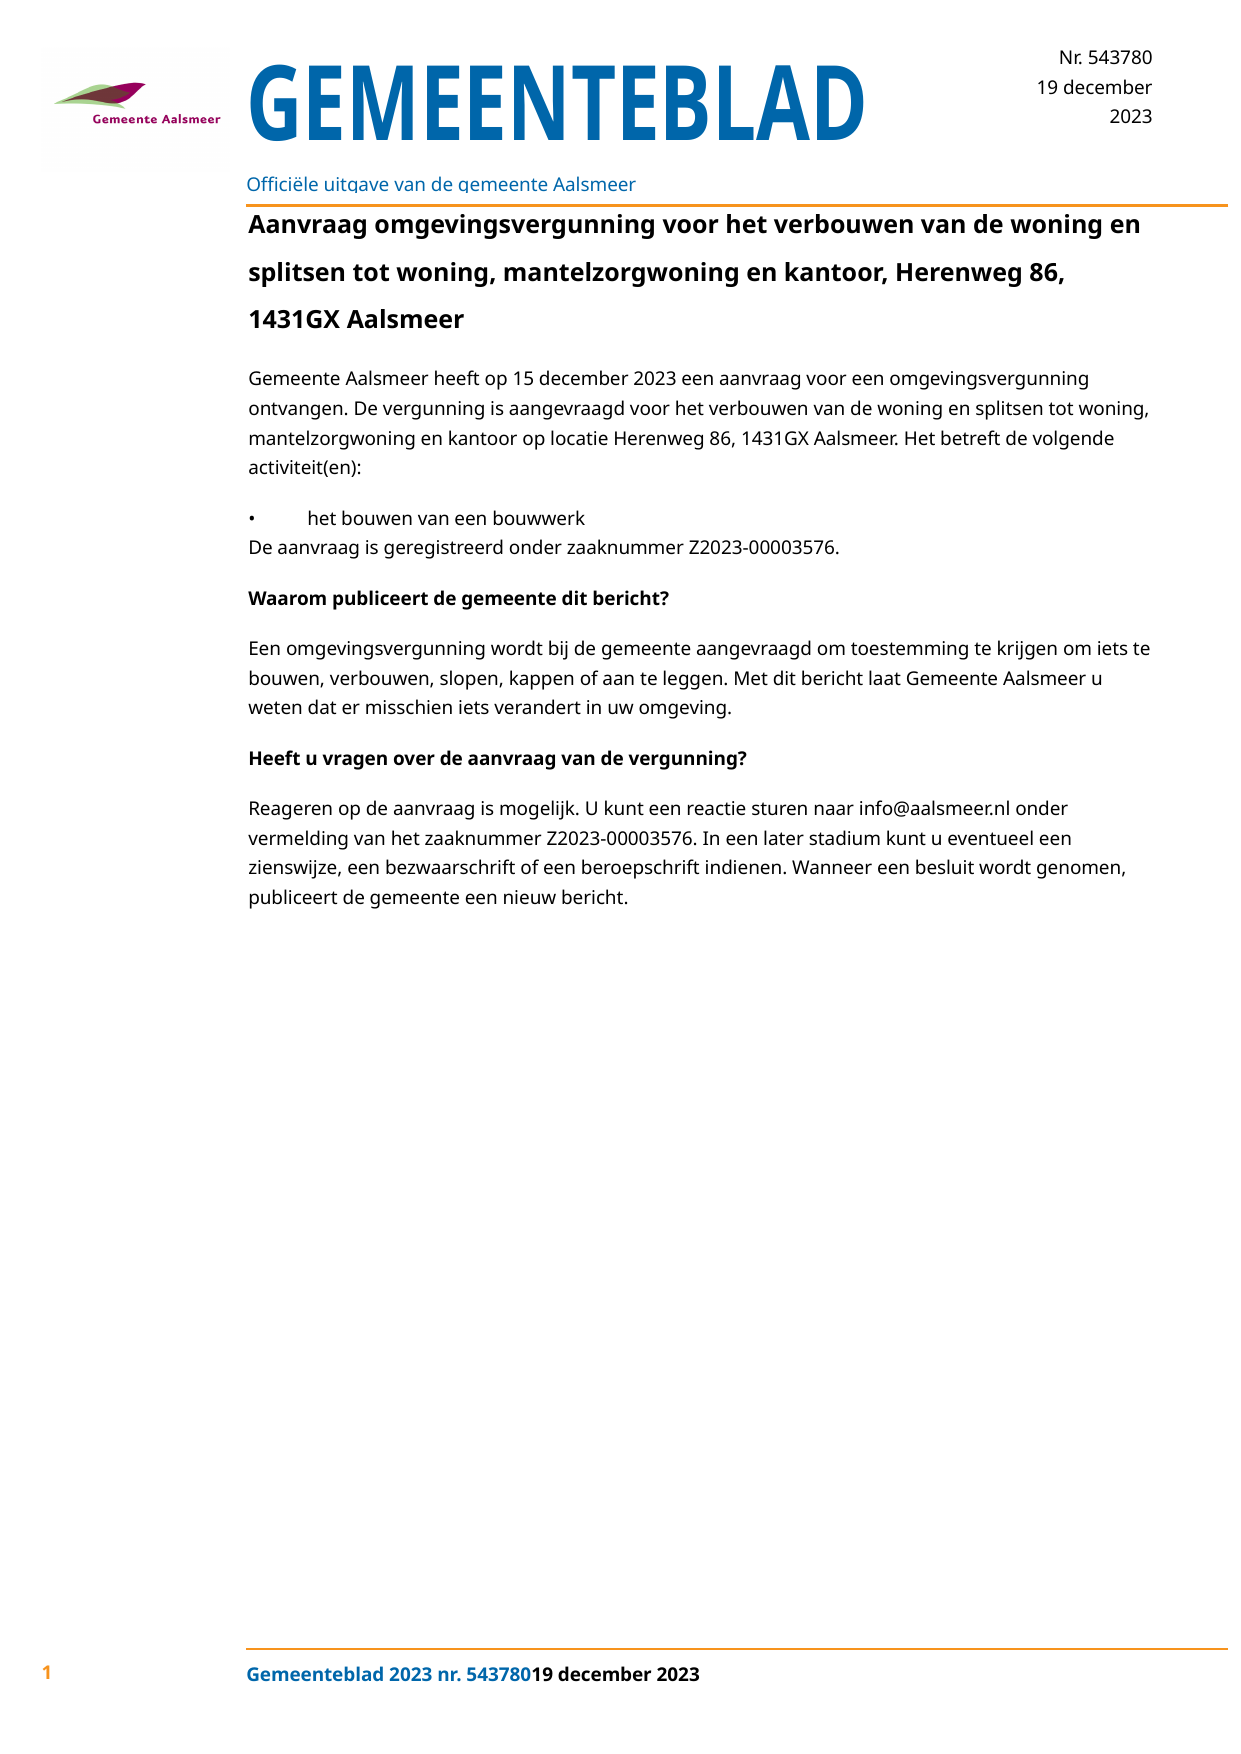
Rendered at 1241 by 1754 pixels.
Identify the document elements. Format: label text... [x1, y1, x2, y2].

text Een omgevingsvergunning wordt bij de gemeente aangevraagd om toestemming te krijgen om iets te bouwen, verbouwen, slopen, kappen of aan te leggen. Met dit bericht laat Gemeente Aalsmeer u weten dat er misschien iets verandert in uw omgeving. [248, 635, 1152, 720]
text Gemeente Aalsmeer heeft op 15 december 2023 een aanvraag voor een omgevingsvergunning ontvangen. De vergunning is aangevraagd voor het verbouwen van de woning en splitsen tot woning, mantelzorgwoning en kantoor op locatie Herenweg 86, 1431GX Aalsmeer. Het betreft de volgende activiteit(en): [248, 366, 1152, 480]
text De aanvraag is geregistreerd onder zaaknummer Z2023-00003576. [248, 534, 1152, 560]
text Waarom publiceert de gemeente dit bericht? [248, 585, 1152, 610]
text Aanvraag omgevingsvergunning voor het verbouwen van de woning en splitsen tot woning, mantelzorgwoning en kantoor, Herenweg 86, 1431GX Aalsmeer [248, 207, 1152, 336]
text Reageren op de aanvraag is mogelijk. U kunt een reactie sturen naar info@aalsmeer.nl onder vermelding van het zaaknummer Z2023-00003576. In een later stadium kunt u eventueel een zienswijze, een bezwaarschrift of een beroepschrift indienen. Wanneer een besluit wordt genomen, publiceert de gemeente een nieuw bericht. [248, 795, 1152, 909]
picture [41, 47, 231, 172]
list het bouwen van een bouwwerk [248, 505, 1152, 530]
text Heeft u vragen over de aanvraag van de vergunning? [248, 745, 1152, 770]
